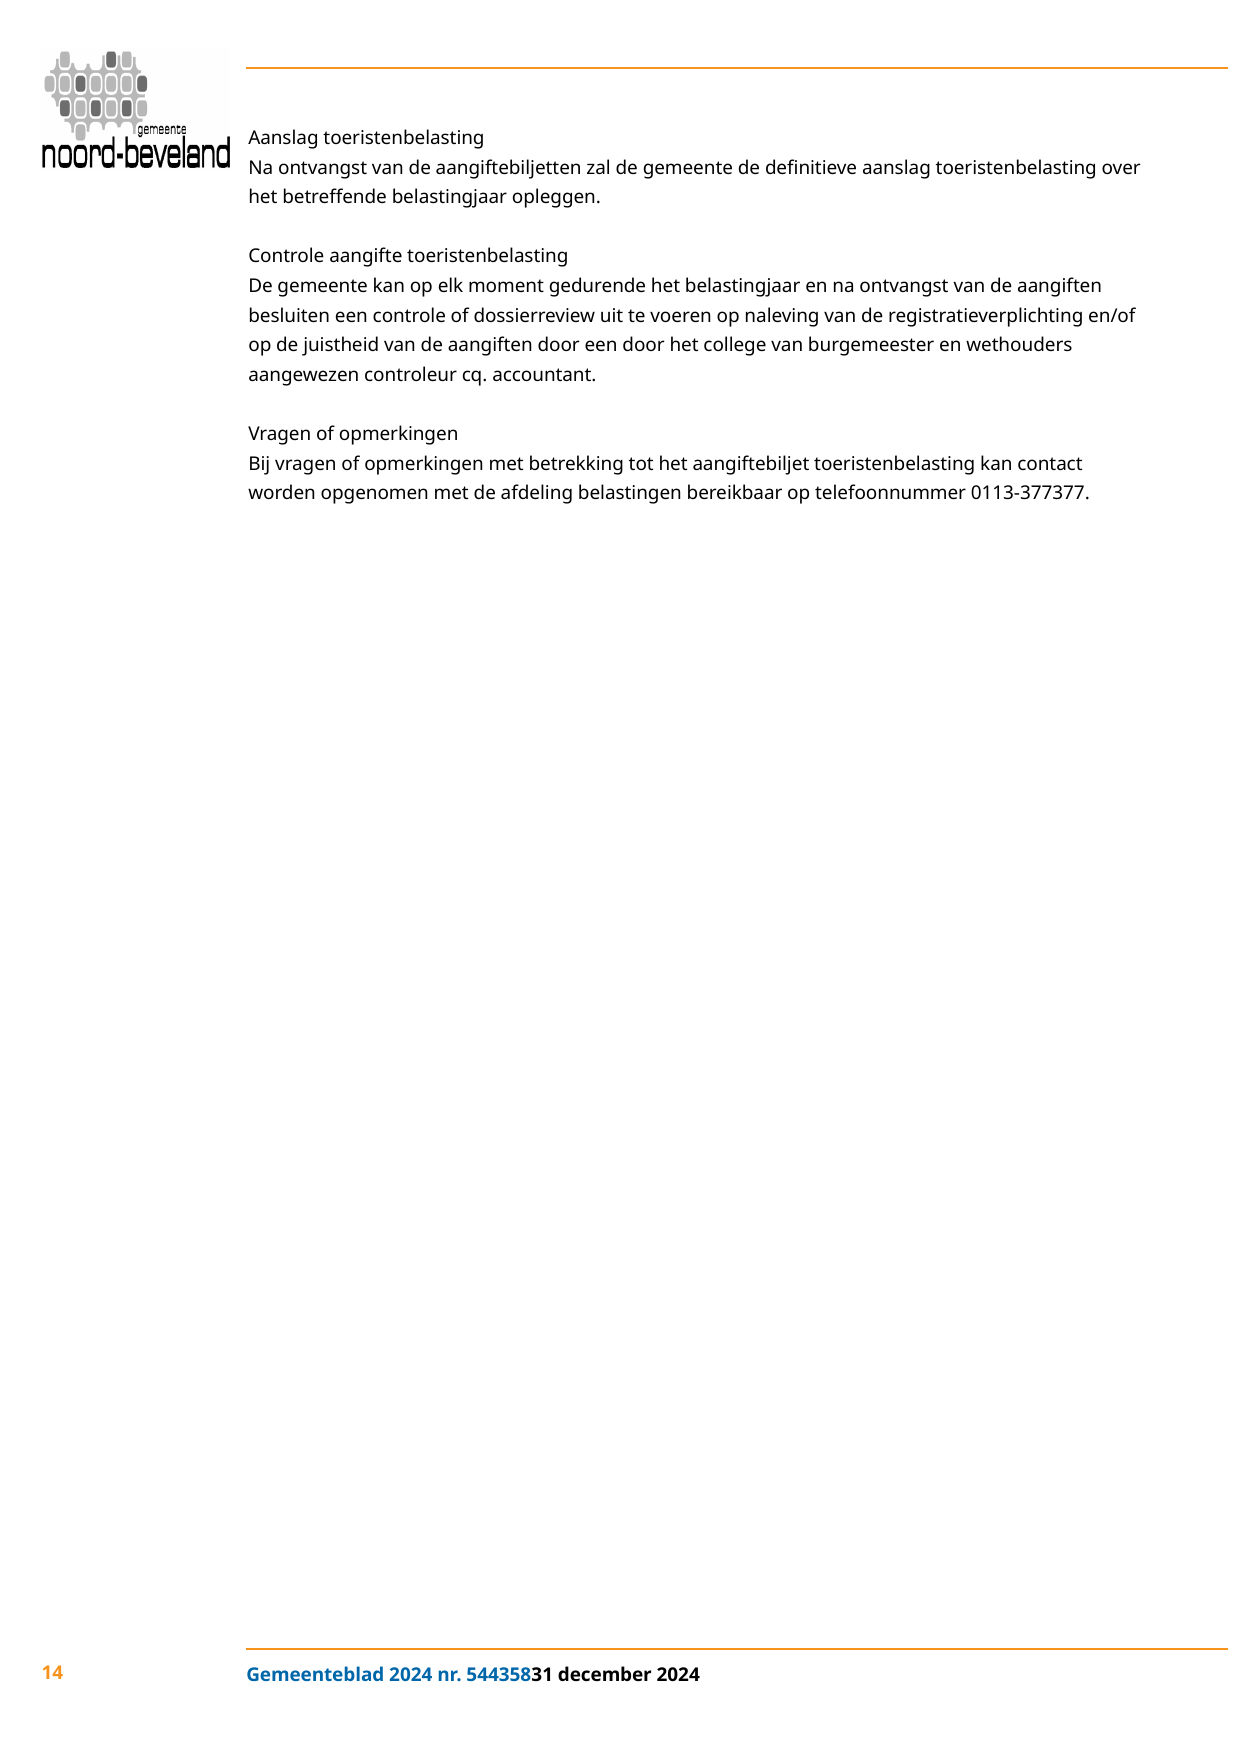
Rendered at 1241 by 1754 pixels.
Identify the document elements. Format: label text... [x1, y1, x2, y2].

picture [41, 47, 231, 172]
text De gemeente kan op elk moment gedurende het belastingjaar en na ontvangst van de aangiften besluiten een controle of dossierreview uit te voeren op naleving van de registratieverplichting en/of op de juistheid van de aangiften door een door het college van burgemeester en wethouders aangewezen controleur cq. accountant. [248, 272, 1152, 387]
text Vragen of opmerkingen [248, 420, 1152, 446]
text Controle aangifte toeristenbelasting [248, 243, 1152, 268]
text Aanslag toeristenbelasting [248, 124, 1152, 150]
text Na ontvangst van de aangiftebiljetten zal de gemeente de definitieve aanslag toeristenbelasting over het betreffende belastingjaar opleggen. [248, 154, 1152, 209]
text Bij vragen of opmerkingen met betrekking tot het aangiftebiljet toeristenbelasting kan contact worden opgenomen met de afdeling belastingen bereikbaar op telefoonnummer 0113-377377. [248, 450, 1152, 505]
